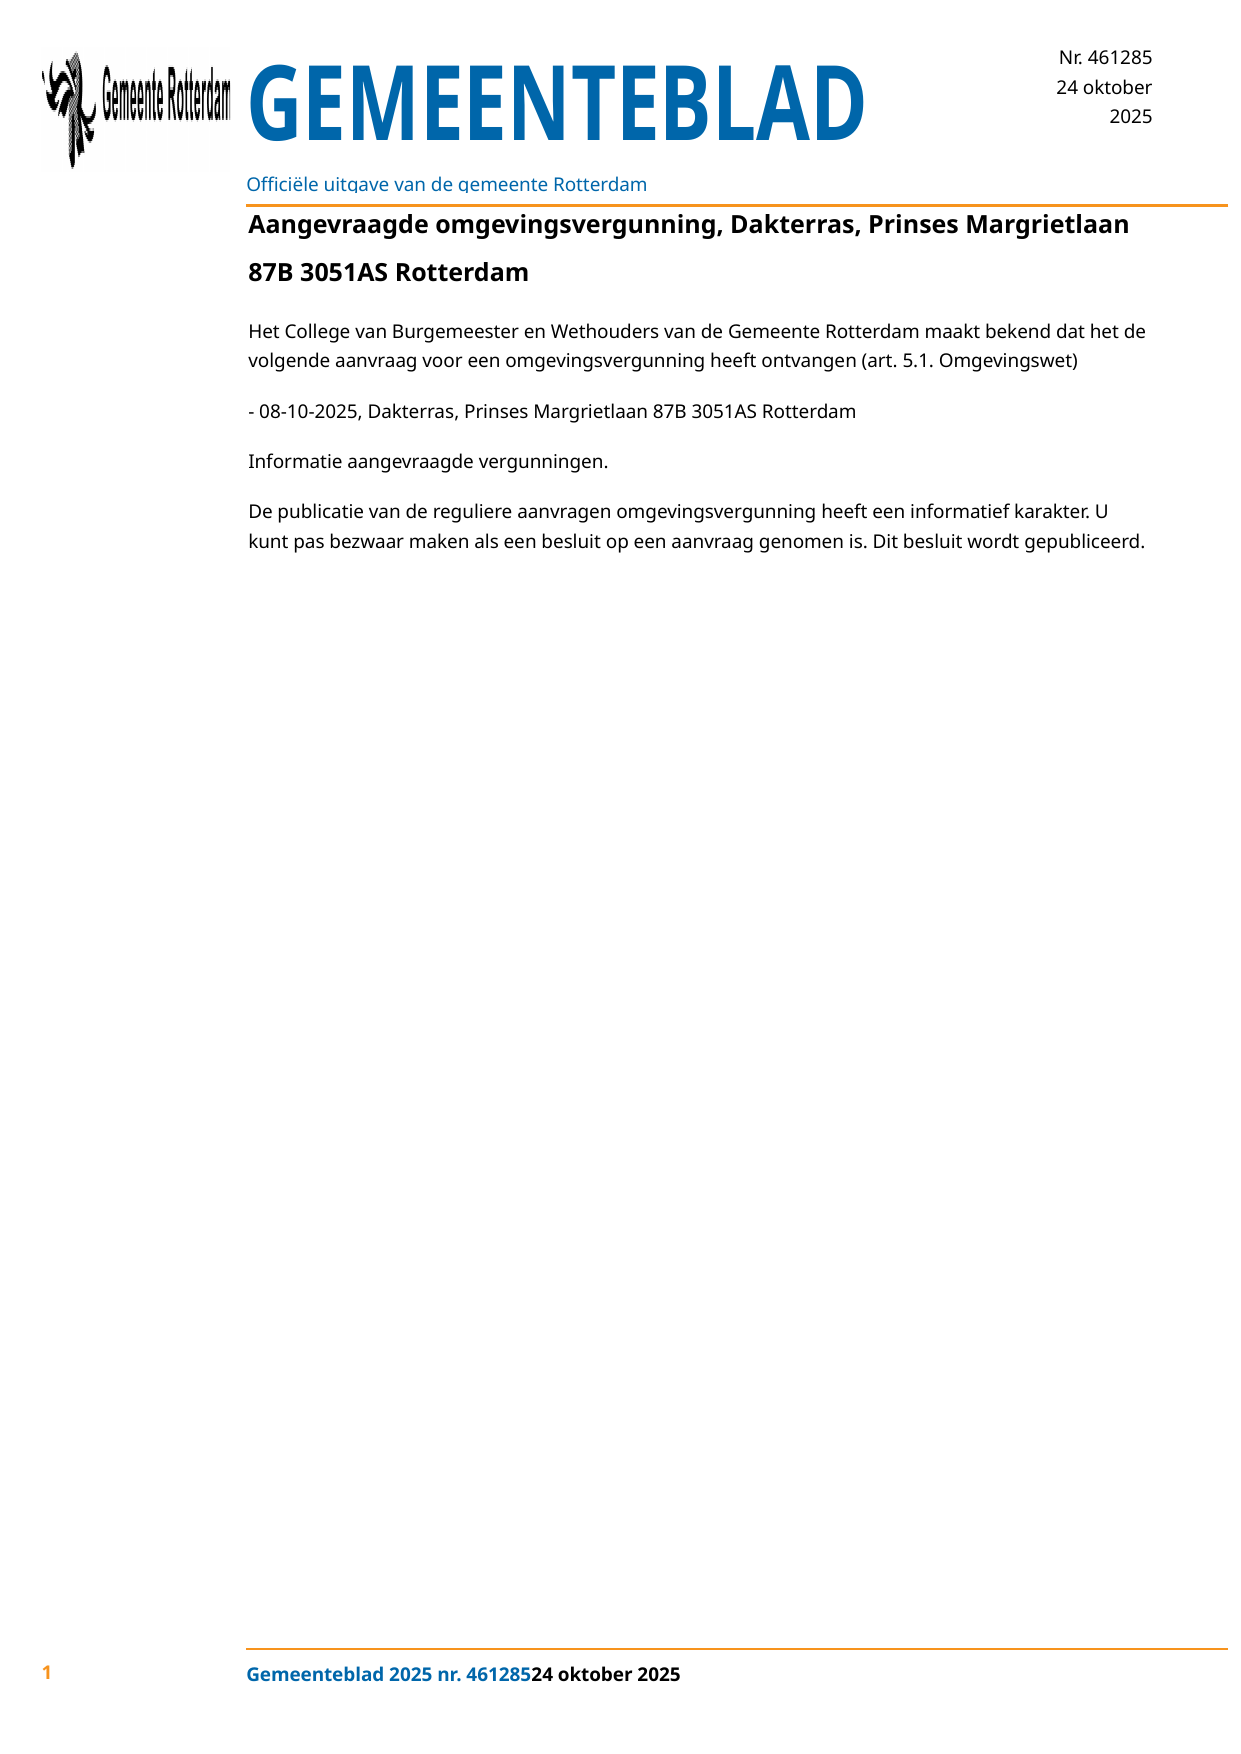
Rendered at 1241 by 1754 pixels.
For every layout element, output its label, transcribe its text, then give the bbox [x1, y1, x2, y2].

text Het College van Burgemeester en Wethouders van de Gemeente Rotterdam maakt bekend dat het de volgende aanvraag voor een omgevingsvergunning heeft ontvangen (art. 5.1. Omgevingswet) [248, 318, 1152, 373]
text Aangevraagde omgevingsvergunning, Dakterras, Prinses Margrietlaan 87B 3051AS Rotterdam [248, 207, 1152, 288]
text - 08-10-2025, Dakterras, Prinses Margrietlaan 87B 3051AS Rotterdam [248, 398, 1152, 424]
picture [41, 47, 231, 172]
text Informatie aangevraagde vergunningen. [248, 448, 1152, 474]
text De publicatie van de reguliere aanvragen omgevingsvergunning heeft een informatief karakter. U kunt pas bezwaar maken als een besluit op een aanvraag genomen is. Dit besluit wordt gepubliceerd. [248, 499, 1152, 554]
